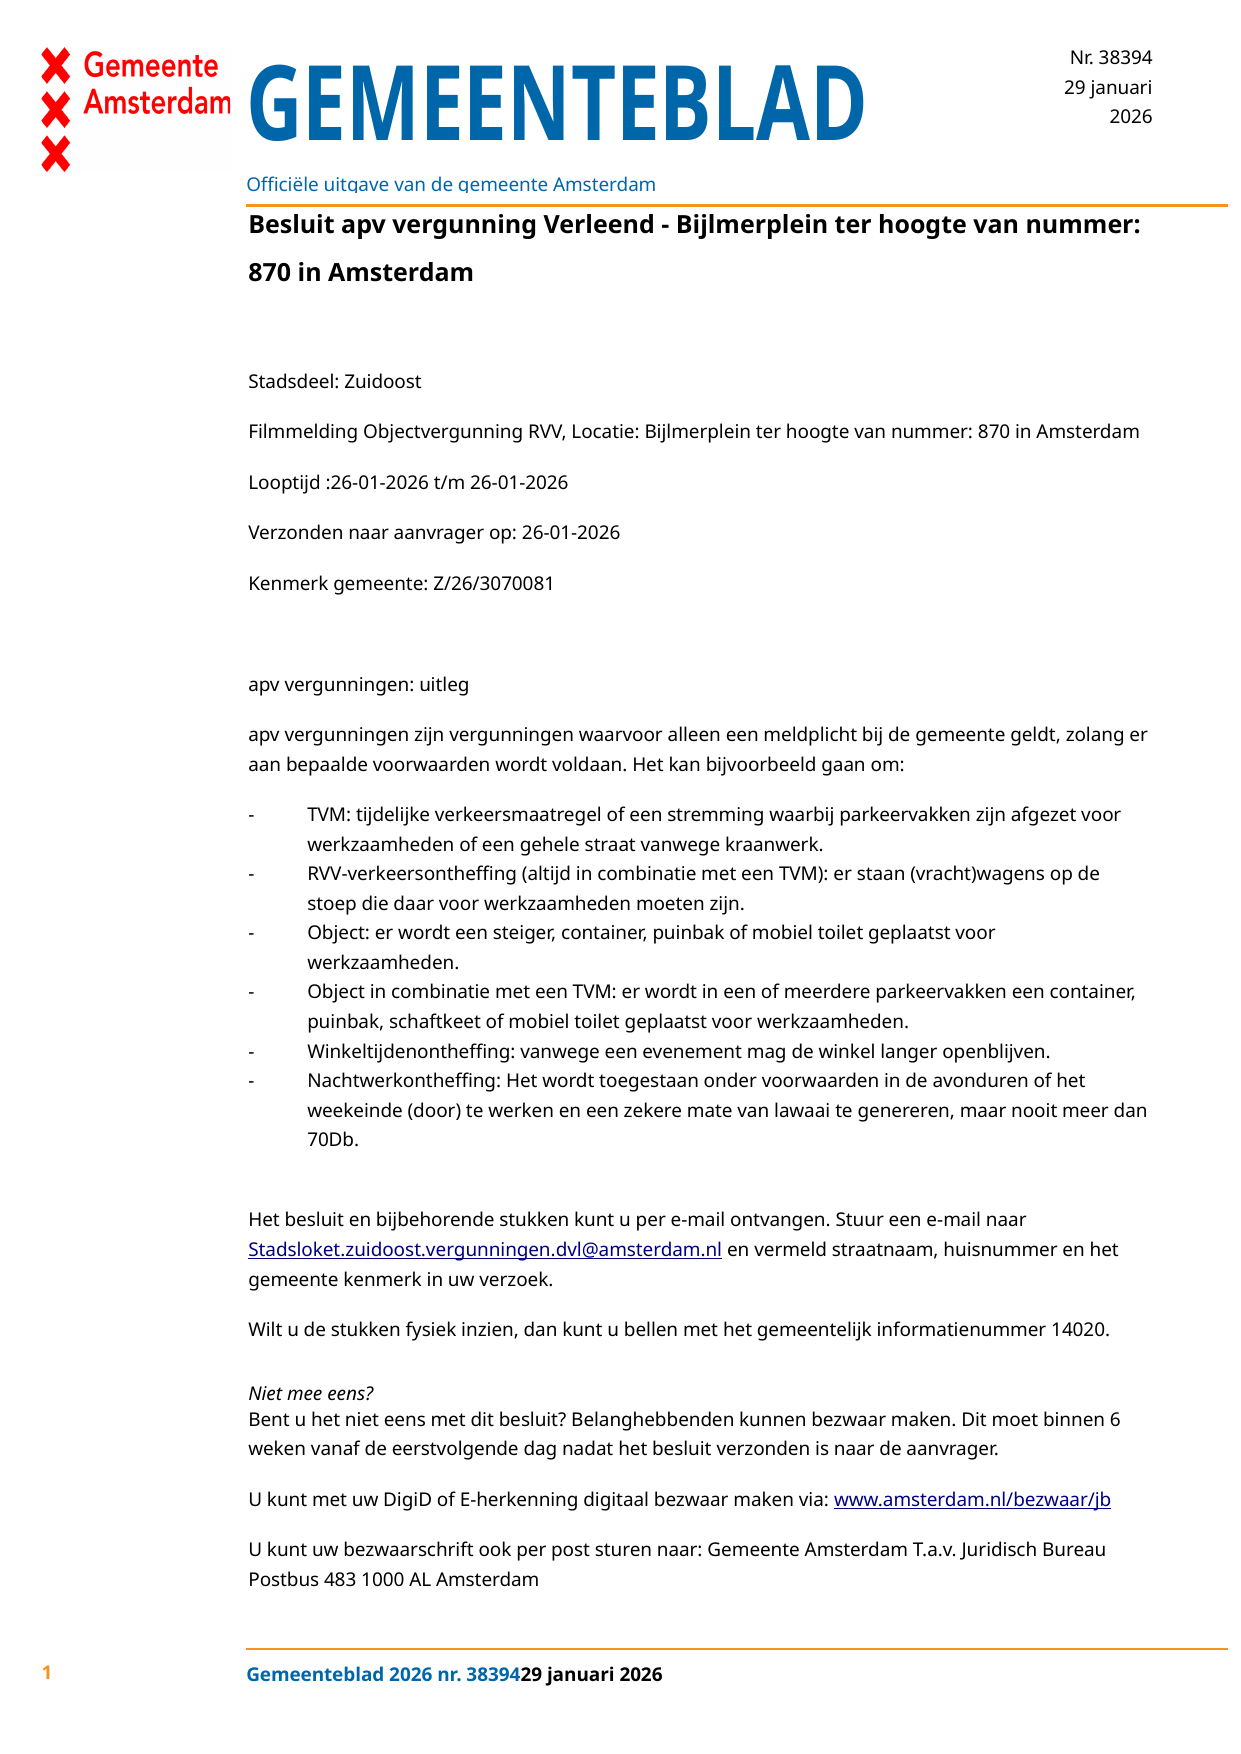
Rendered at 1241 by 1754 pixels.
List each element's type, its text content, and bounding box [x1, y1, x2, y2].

text Verzonden naar aanvrager op: 26-01-2026 [248, 519, 1152, 545]
list Object: er wordt een steiger, container, puinbak of mobiel toilet geplaatst voor werkzaamheden. [248, 919, 1152, 975]
text Niet mee eens? [248, 1380, 1152, 1406]
list Object in combinatie met een TVM: er wordt in een of meerdere parkeervakken een container, puinbak, schaftkeet of mobiel toilet geplaatst voor werkzaamheden. [248, 979, 1152, 1034]
text Filmmelding Objectvergunning RVV, Locatie: Bijlmerplein ter hoogte van nummer: 870 in Amsterdam [248, 419, 1152, 444]
text Besluit apv vergunning Verleend - Bijlmerplein ter hoogte van nummer: 870 in Amsterdam [248, 207, 1152, 288]
text U kunt met uw DigiD of E-herkenning digitaal bezwaar maken via: www.amsterdam.nl/bezwaar/jb [248, 1486, 1152, 1512]
list Winkeltijdenontheffing: vanwege een evenement mag de winkel langer openblijven. [248, 1038, 1152, 1064]
picture [41, 47, 231, 172]
text Stadsdeel: Zuidoost [248, 368, 1152, 394]
list TVM: tijdelijke verkeersmaatregel of een stremming waarbij parkeervakken zijn afgezet voor werkzaamheden of een gehele straat vanwege kraanwerk. [248, 801, 1152, 857]
text Kenmerk gemeente: Z/26/3070081 [248, 570, 1152, 596]
text apv vergunningen: uitleg [248, 671, 1152, 697]
text Looptijd :26-01-2026 t/m 26-01-2026 [248, 469, 1152, 495]
list RVV-verkeersontheffing (altijd in combinatie met een TVM): er staan (vracht)wagens op de stoep die daar voor werkzaamheden moeten zijn. [248, 860, 1152, 916]
text U kunt uw bezwaarschrift ook per post sturen naar: Gemeente Amsterdam T.a.v. Juridisch Bureau Postbus 483 1000 AL Amsterdam [248, 1536, 1152, 1592]
list Nachtwerkontheffing: Het wordt toegestaan onder voorwaarden in de avonduren of het weekeinde (door) te werken en een zekere mate van lawaai te genereren, maar nooit meer dan 70Db. [248, 1067, 1152, 1152]
text Het besluit en bijbehorende stukken kunt u per e-mail ontvangen. Stuur een e-mail naar Stadsloket.zuidoost.vergunningen.dvl@amsterdam.nl en vermeld straatnaam, huisnummer en het gemeente kenmerk in uw verzoek. [248, 1207, 1152, 1292]
text Bent u het niet eens met dit besluit? Belanghebbenden kunnen bezwaar maken. Dit moet binnen 6 weken vanaf de eerstvolgende dag nadat het besluit verzonden is naar de aanvrager. [248, 1406, 1152, 1461]
text apv vergunningen zijn vergunningen waarvoor alleen een meldplicht bij de gemeente geldt, zolang er aan bepaalde voorwaarden wordt voldaan. Het kan bijvoorbeeld gaan om: [248, 721, 1152, 777]
text Wilt u de stukken fysiek inzien, dan kunt u bellen met het gemeentelijk informatienummer 14020. [248, 1316, 1152, 1342]
